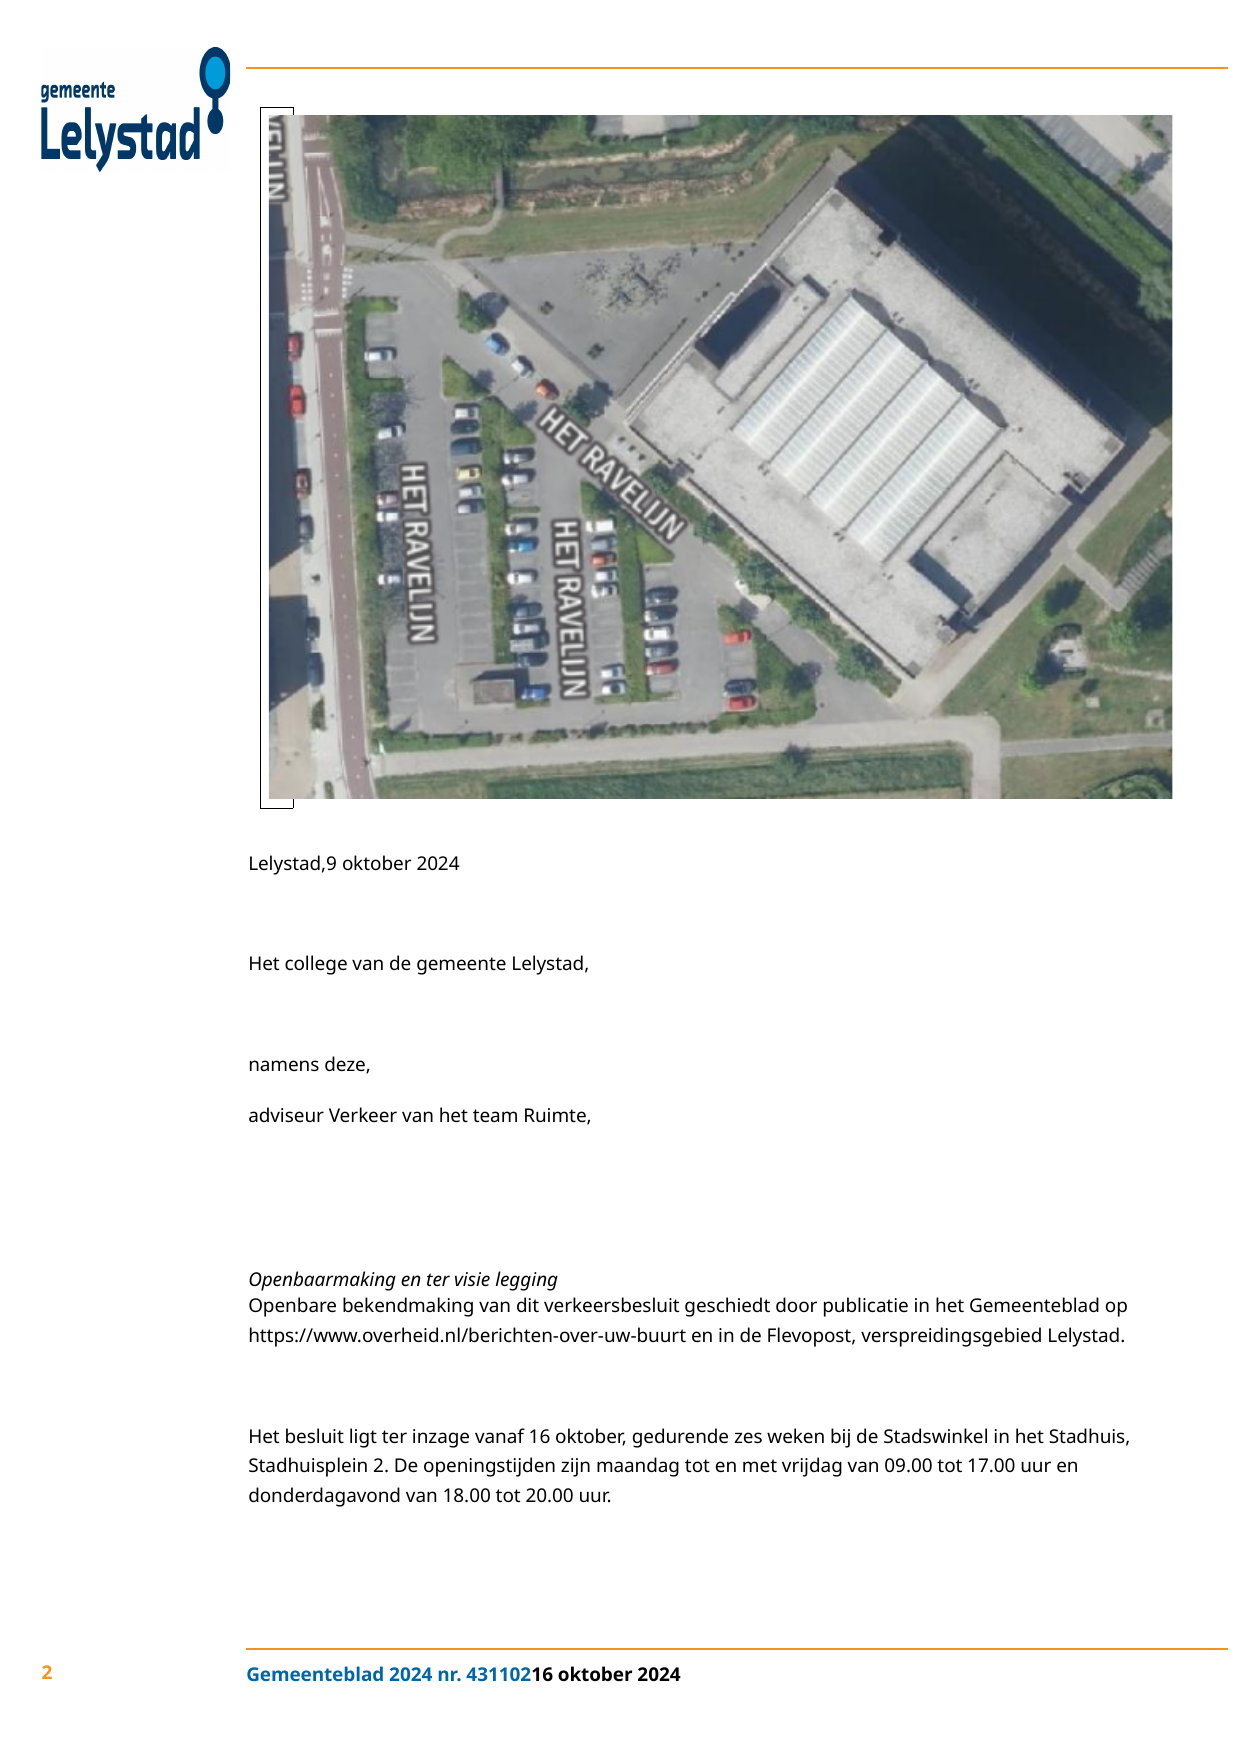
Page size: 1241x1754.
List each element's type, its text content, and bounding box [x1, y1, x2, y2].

text Lelystad,9 oktober 2024 [248, 850, 1152, 876]
text namens deze, [248, 1051, 1152, 1077]
picture [41, 47, 231, 172]
text Het college van de gemeente Lelystad, [248, 951, 1152, 976]
text Openbare bekendmaking van dit verkeersbesluit geschiedt door publicatie in het Gemeenteblad op https://www.overheid.nl/berichten-over-uw-buurt en in de Flevopost, verspreidingsgebied Lelystad. [248, 1292, 1152, 1348]
text Openbaarmaking en ter visie legging [248, 1267, 1152, 1292]
picture [268, 115, 1173, 799]
text adviseur Verkeer van het team Ruimte, [248, 1102, 1152, 1128]
text Het besluit ligt ter inzage vanaf 16 oktober, gedurende zes weken bij de Stadswinkel in het Stadhuis, Stadhuisplein 2. De openingstijden zijn maandag tot en met vrijdag van 09.00 tot 17.00 uur en donderdagavond van 18.00 tot 20.00 uur. [248, 1423, 1152, 1508]
